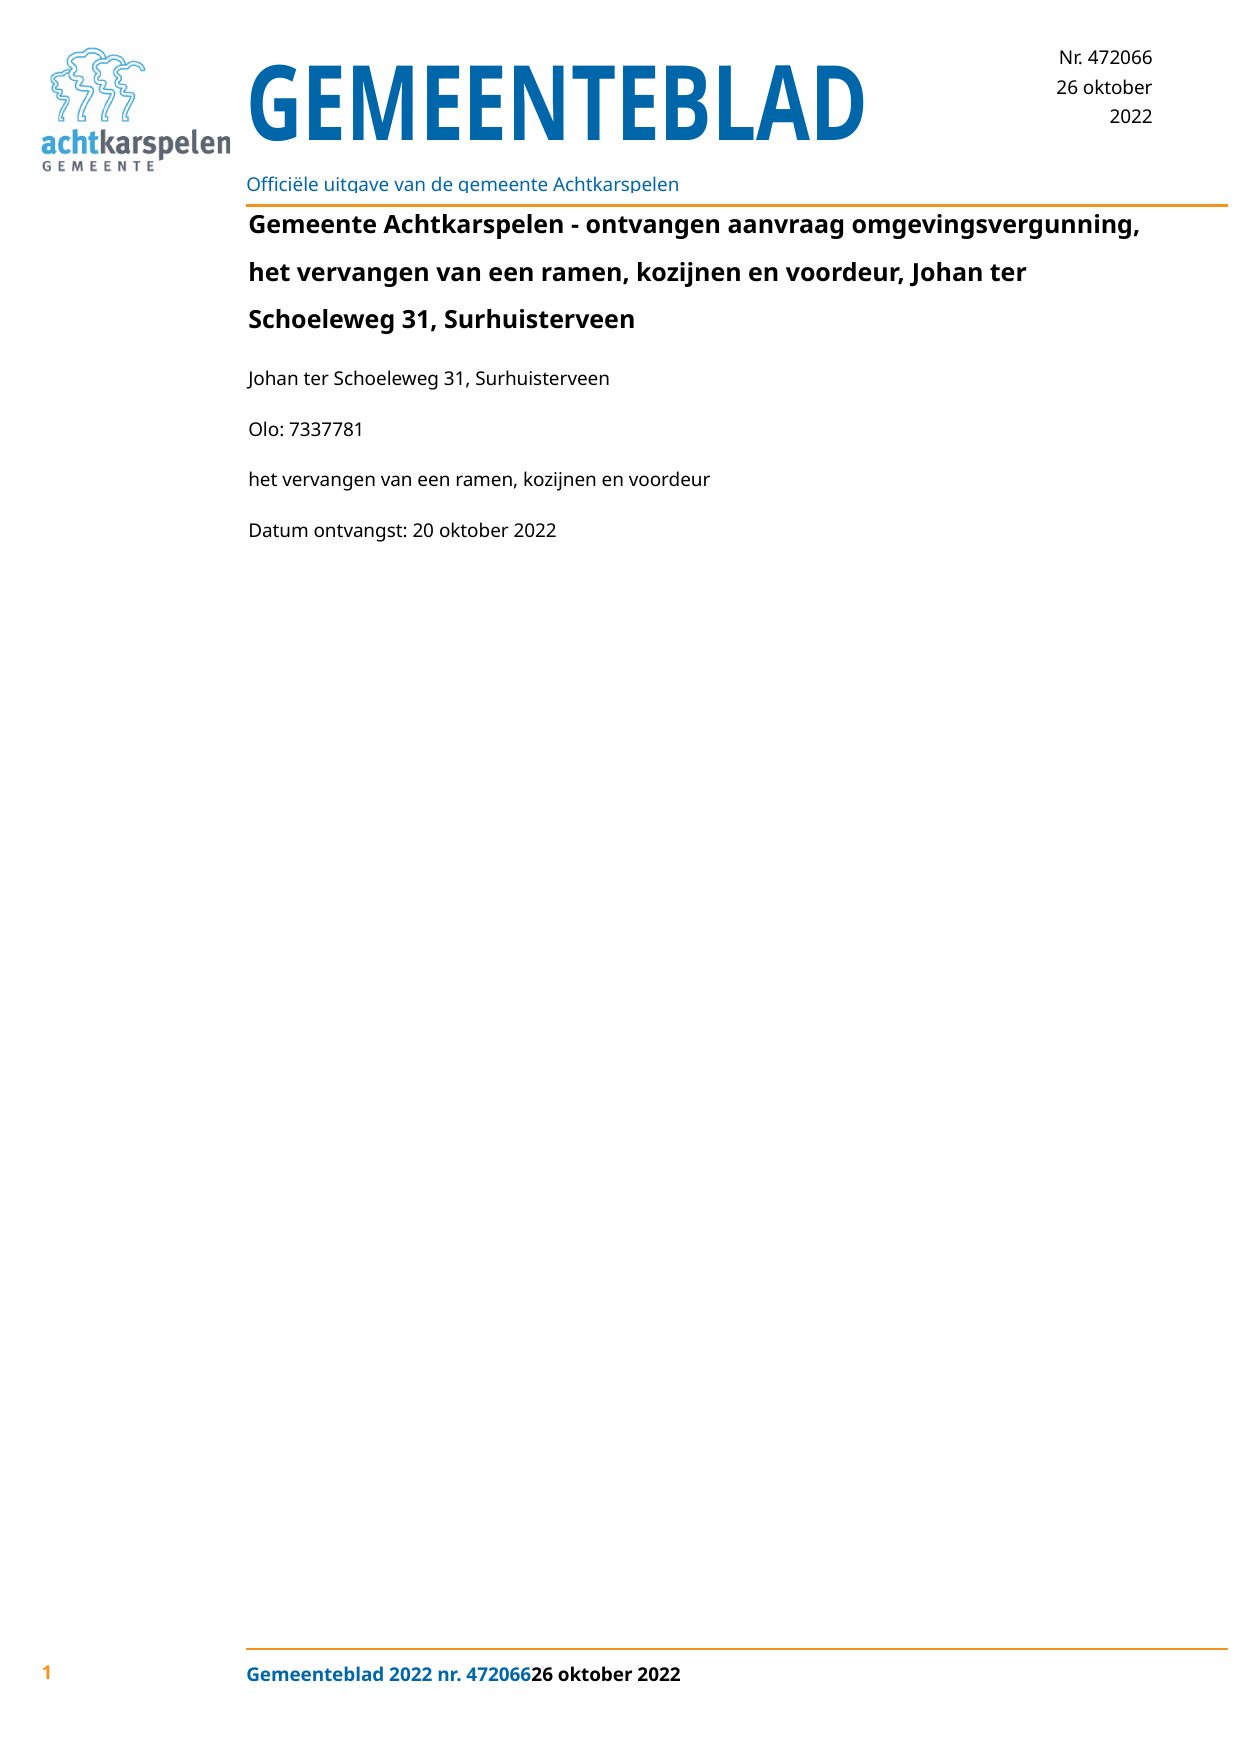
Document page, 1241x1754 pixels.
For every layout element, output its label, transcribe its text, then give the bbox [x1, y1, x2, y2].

text Datum ontvangst: 20 oktober 2022 [248, 517, 1152, 542]
picture [41, 47, 231, 172]
text Olo: 7337781 [248, 416, 1152, 442]
text Johan ter Schoeleweg 31, Surhuisterveen [248, 366, 1152, 391]
text het vervangen van een ramen, kozijnen en voordeur [248, 466, 1152, 492]
text Gemeente Achtkarspelen - ontvangen aanvraag omgevingsvergunning, het vervangen van een ramen, kozijnen en voordeur, Johan ter Schoeleweg 31, Surhuisterveen [248, 207, 1152, 336]
